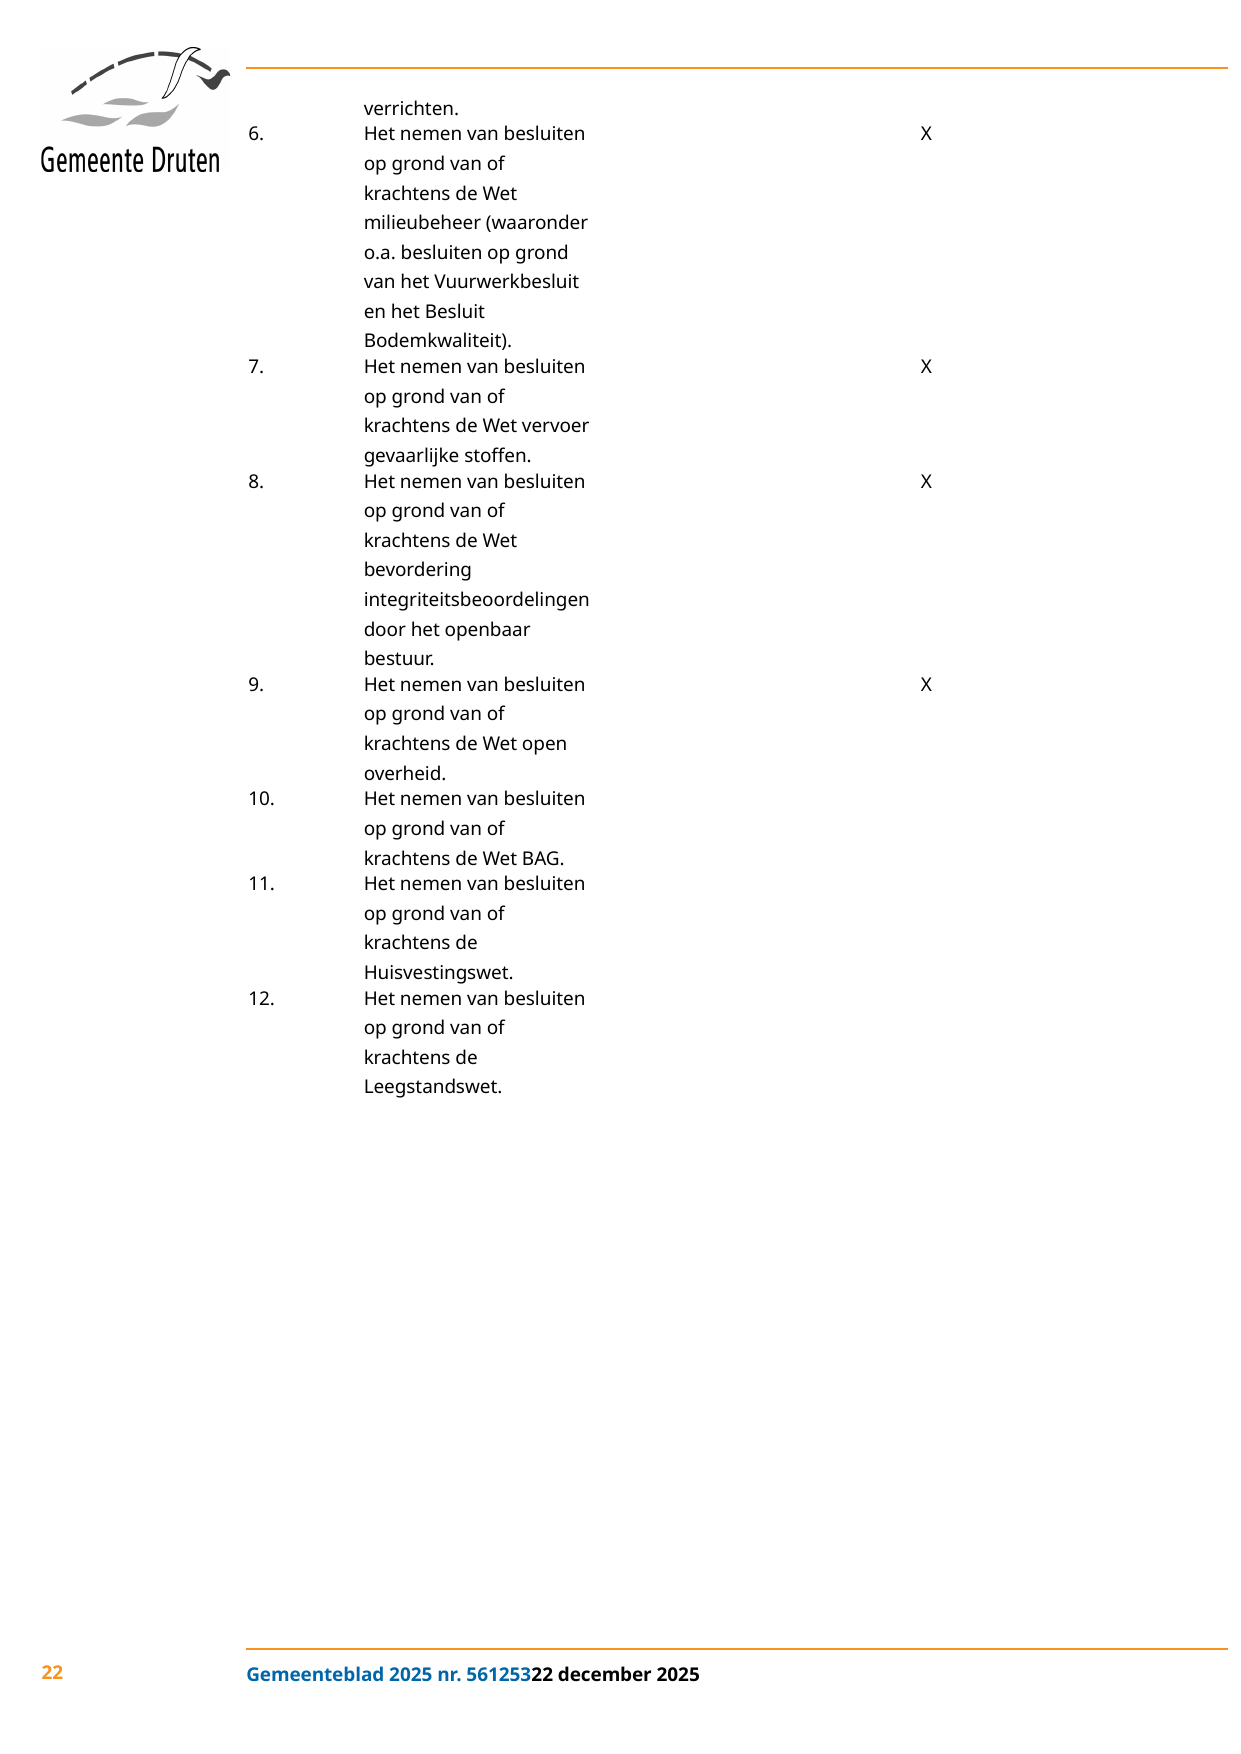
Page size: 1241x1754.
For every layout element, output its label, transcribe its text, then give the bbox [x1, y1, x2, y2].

table_cell [248, 95, 363, 121]
table_cell X [921, 121, 1036, 353]
table_cell Het nemen van besluiten op grond van of krachtens de Wet milieubeheer (waaronder o.a. besluiten op grond van het Vuurwerkbesluit en het Besluit Bodemkwaliteit). [364, 121, 594, 353]
table_cell [805, 671, 921, 786]
table_cell [921, 985, 1036, 1099]
table_cell Het nemen van besluiten op grond van of krachtens de Leegstandswet. [364, 985, 594, 1099]
table_cell 9. [248, 671, 363, 786]
table_cell [594, 121, 805, 353]
table_cell [805, 121, 921, 353]
table_cell [594, 353, 805, 468]
table_cell [1036, 353, 1152, 468]
table_cell [805, 468, 921, 671]
table_cell [805, 786, 921, 870]
table_cell 10. [248, 786, 363, 870]
table_cell [921, 95, 1036, 121]
table_cell [805, 985, 921, 1099]
table_cell [594, 671, 805, 786]
table_cell [1036, 121, 1152, 353]
table_cell Het nemen van besluiten op grond van of krachtens de Huisvestingswet. [364, 870, 594, 985]
table_cell verrichten. [364, 95, 594, 121]
table_cell [594, 985, 805, 1099]
table_cell 8. [248, 468, 363, 671]
table_cell Het nemen van besluiten op grond van of krachtens de Wet BAG. [364, 786, 594, 870]
picture [41, 47, 231, 172]
table_cell Het nemen van besluiten op grond van of krachtens de Wet bevordering integriteitsbeoordelingen door het openbaar bestuur. [364, 468, 594, 671]
table_cell [594, 786, 805, 870]
table_cell X [921, 353, 1036, 468]
table_cell [594, 468, 805, 671]
table_cell 7. [248, 353, 363, 468]
table_cell [594, 95, 805, 121]
table_cell X [921, 671, 1036, 786]
table_cell [1036, 870, 1152, 985]
table_cell 12. [248, 985, 363, 1099]
table_cell 11. [248, 870, 363, 985]
table_cell X [921, 468, 1036, 671]
table_cell [1036, 671, 1152, 786]
table_cell [921, 786, 1036, 870]
table_cell [921, 870, 1036, 985]
table_cell Het nemen van besluiten op grond van of krachtens de Wet open overheid. [364, 671, 594, 786]
table_cell [1036, 95, 1152, 121]
table_cell [805, 95, 921, 121]
table_cell 6. [248, 121, 363, 353]
table_cell [805, 353, 921, 468]
table_cell [1036, 468, 1152, 671]
table_cell [1036, 786, 1152, 870]
table_cell [594, 870, 805, 985]
table_cell Het nemen van besluiten op grond van of krachtens de Wet vervoer gevaarlijke stoffen. [364, 353, 594, 468]
table_cell [805, 870, 921, 985]
table_cell [1036, 985, 1152, 1099]
